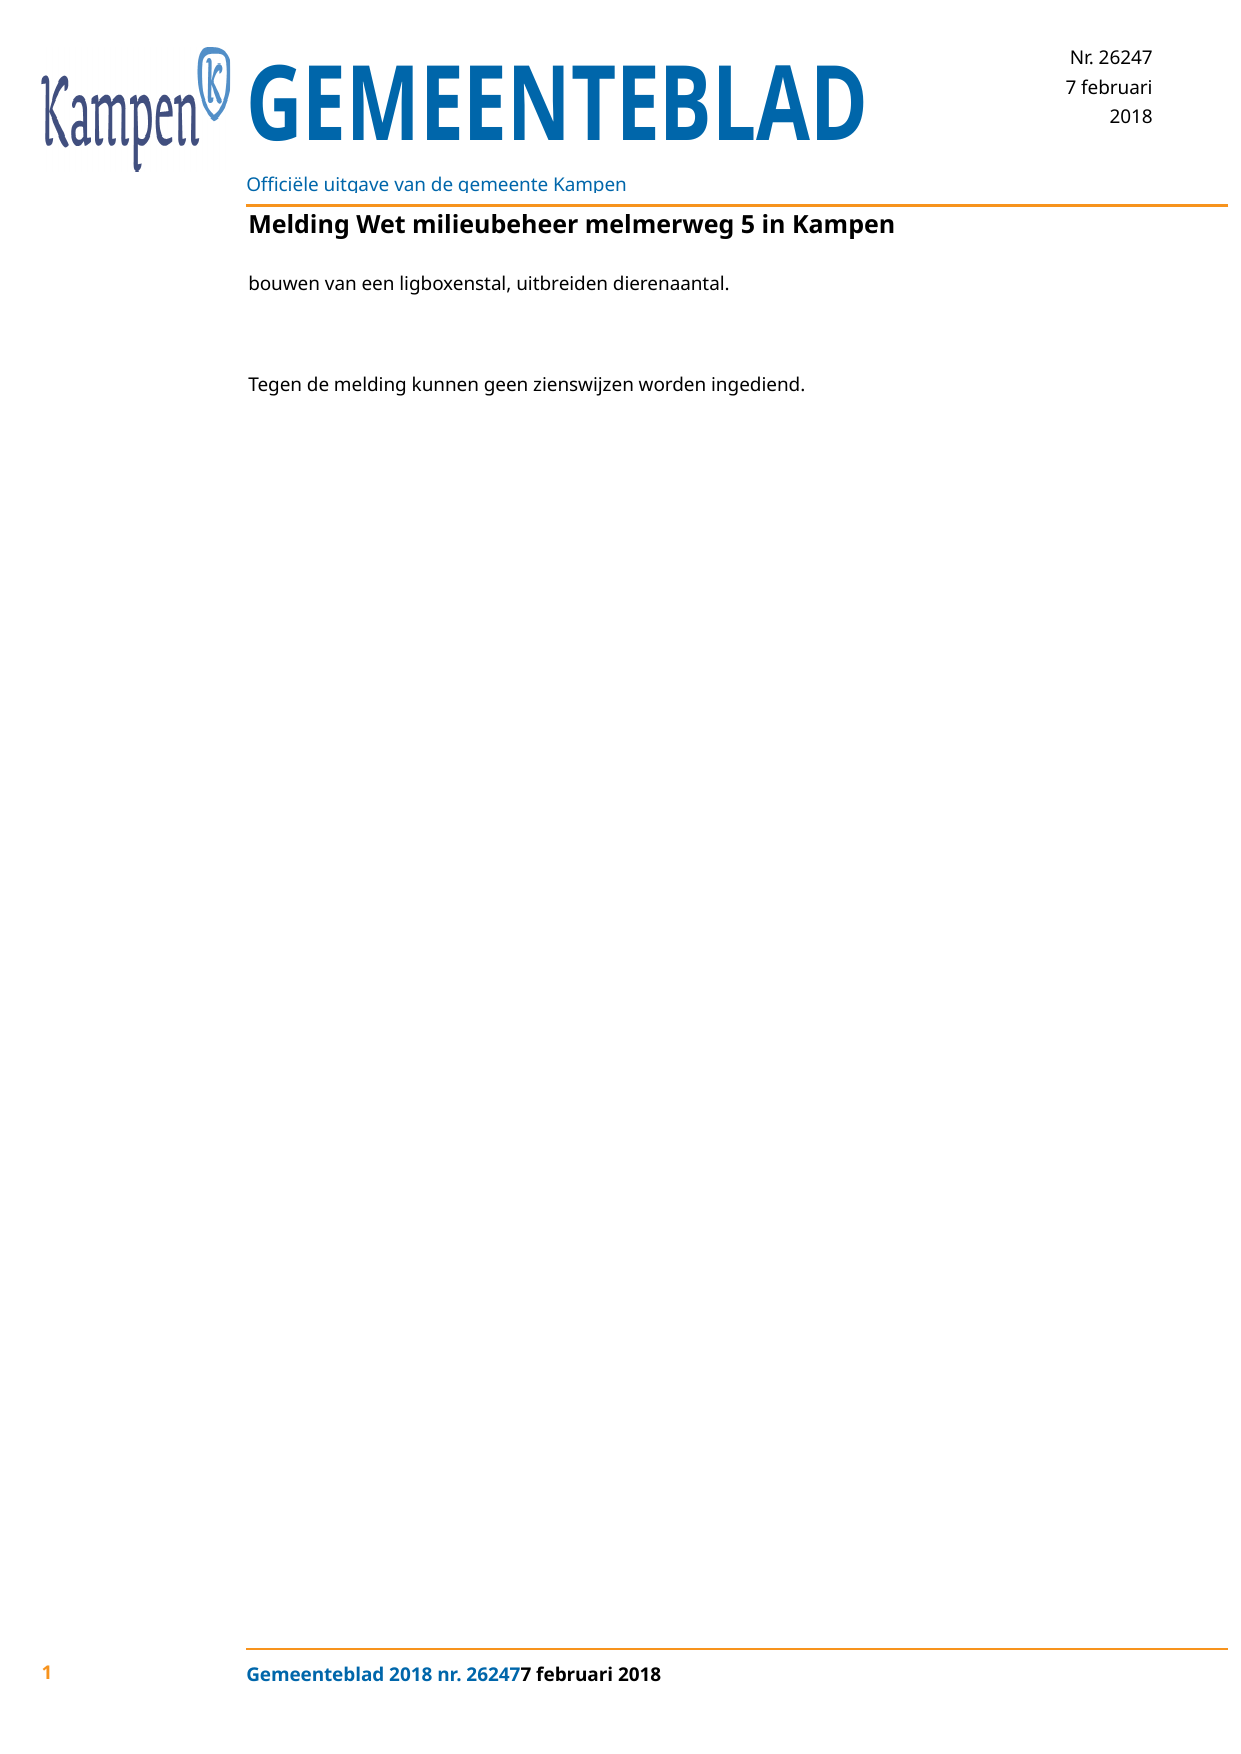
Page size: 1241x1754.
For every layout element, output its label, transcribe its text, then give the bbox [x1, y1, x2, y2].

text Melding Wet milieubeheer melmerweg 5 in Kampen [248, 207, 1152, 241]
text bouwen van een ligboxenstal, uitbreiden dierenaantal. [248, 270, 1152, 296]
picture [41, 47, 231, 172]
text Tegen de melding kunnen geen zienswijzen worden ingediend. [248, 371, 1152, 397]
